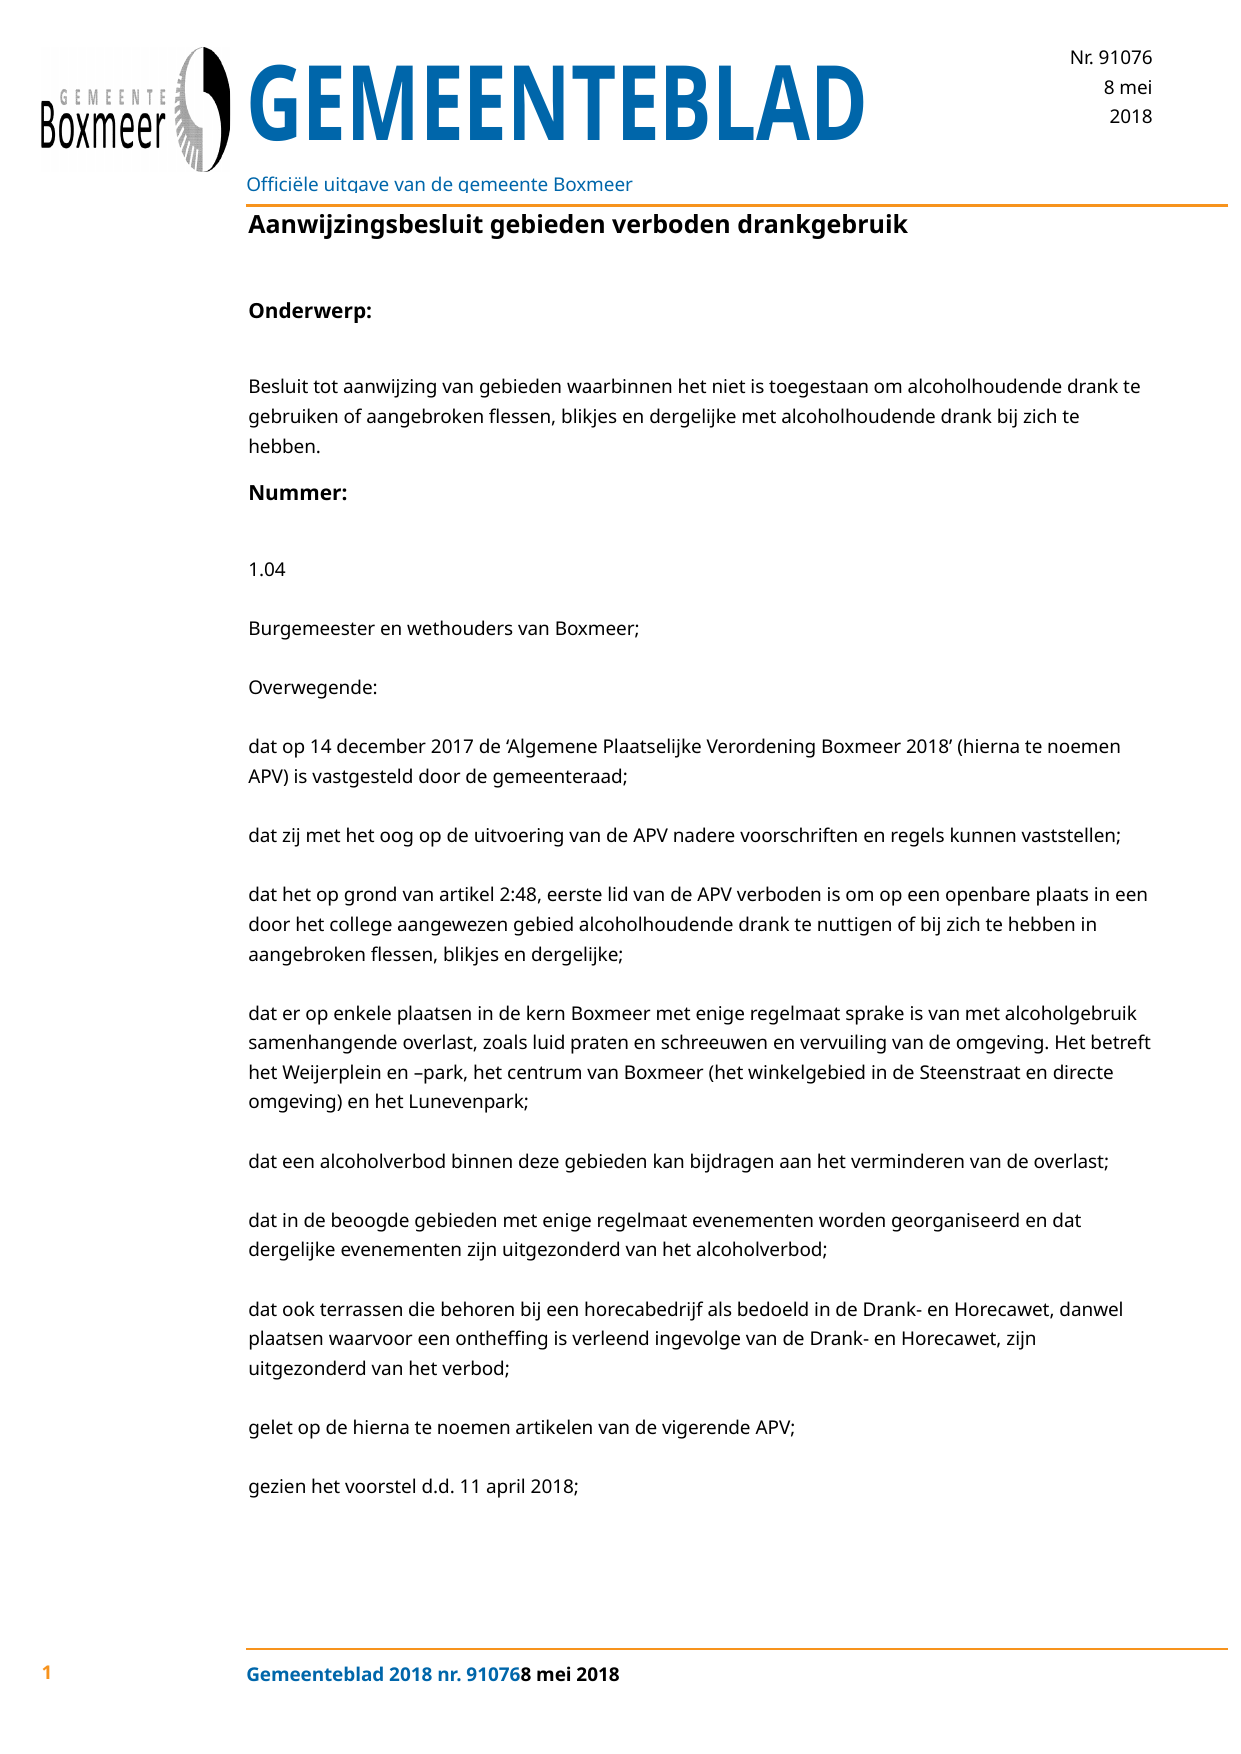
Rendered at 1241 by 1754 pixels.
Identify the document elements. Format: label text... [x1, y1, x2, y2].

text dat op 14 december 2017 de ‘Algemene Plaatselijke Verordening Boxmeer 2018’ (hierna te noemen APV) is vastgesteld door de gemeenteraad; [248, 734, 1152, 789]
text gelet op de hierna te noemen artikelen van de vigerende APV; [248, 1414, 1152, 1440]
text Nummer: [248, 478, 1152, 507]
text Onderwerp: [248, 296, 1152, 324]
text dat in de beoogde gebieden met enige regelmaat evenementen worden georganiseerd en dat dergelijke evenementen zijn uitgezonderd van het alcoholverbod; [248, 1207, 1152, 1262]
text 1.04 [248, 556, 1152, 582]
text dat een alcoholverbod binnen deze gebieden kan bijdragen aan het verminderen van de overlast; [248, 1148, 1152, 1174]
text dat er op enkele plaatsen in de kern Boxmeer met enige regelmaat sprake is van met alcoholgebruik samenhangende overlast, zoals luid praten en schreeuwen en vervuiling van de omgeving. Het betreft het Weijerplein en –park, het centrum van Boxmeer (het winkelgebied in de Steenstraat en directe omgeving) en het Lunevenpark; [248, 1000, 1152, 1114]
text Overwegende: [248, 674, 1152, 700]
text dat zij met het oog op de uitvoering van de APV nadere voorschriften en regels kunnen vaststellen; [248, 822, 1152, 848]
picture [41, 47, 231, 172]
text dat ook terrassen die behoren bij een horecabedrijf als bedoeld in de Drank- en Horecawet, danwel plaatsen waarvoor een ontheffing is verleend ingevolge van de Drank- en Horecawet, zijn uitgezonderd van het verbod; [248, 1296, 1152, 1381]
text Aanwijzingsbesluit gebieden verboden drankgebruik [248, 207, 1152, 241]
text gezien het voorstel d.d. 11 april 2018; [248, 1473, 1152, 1499]
text dat het op grond van artikel 2:48, eerste lid van de APV verboden is om op een openbare plaats in een door het college aangewezen gebied alcoholhoudende drank te nuttigen of bij zich te hebben in aangebroken flessen, blikjes en dergelijke; [248, 882, 1152, 967]
text Burgemeester en wethouders van Boxmeer; [248, 615, 1152, 641]
text Besluit tot aanwijzing van gebieden waarbinnen het niet is toegestaan om alcoholhoudende drank te gebruiken of aangebroken flessen, blikjes en dergelijke met alcoholhoudende drank bij zich te hebben. [248, 374, 1152, 459]
